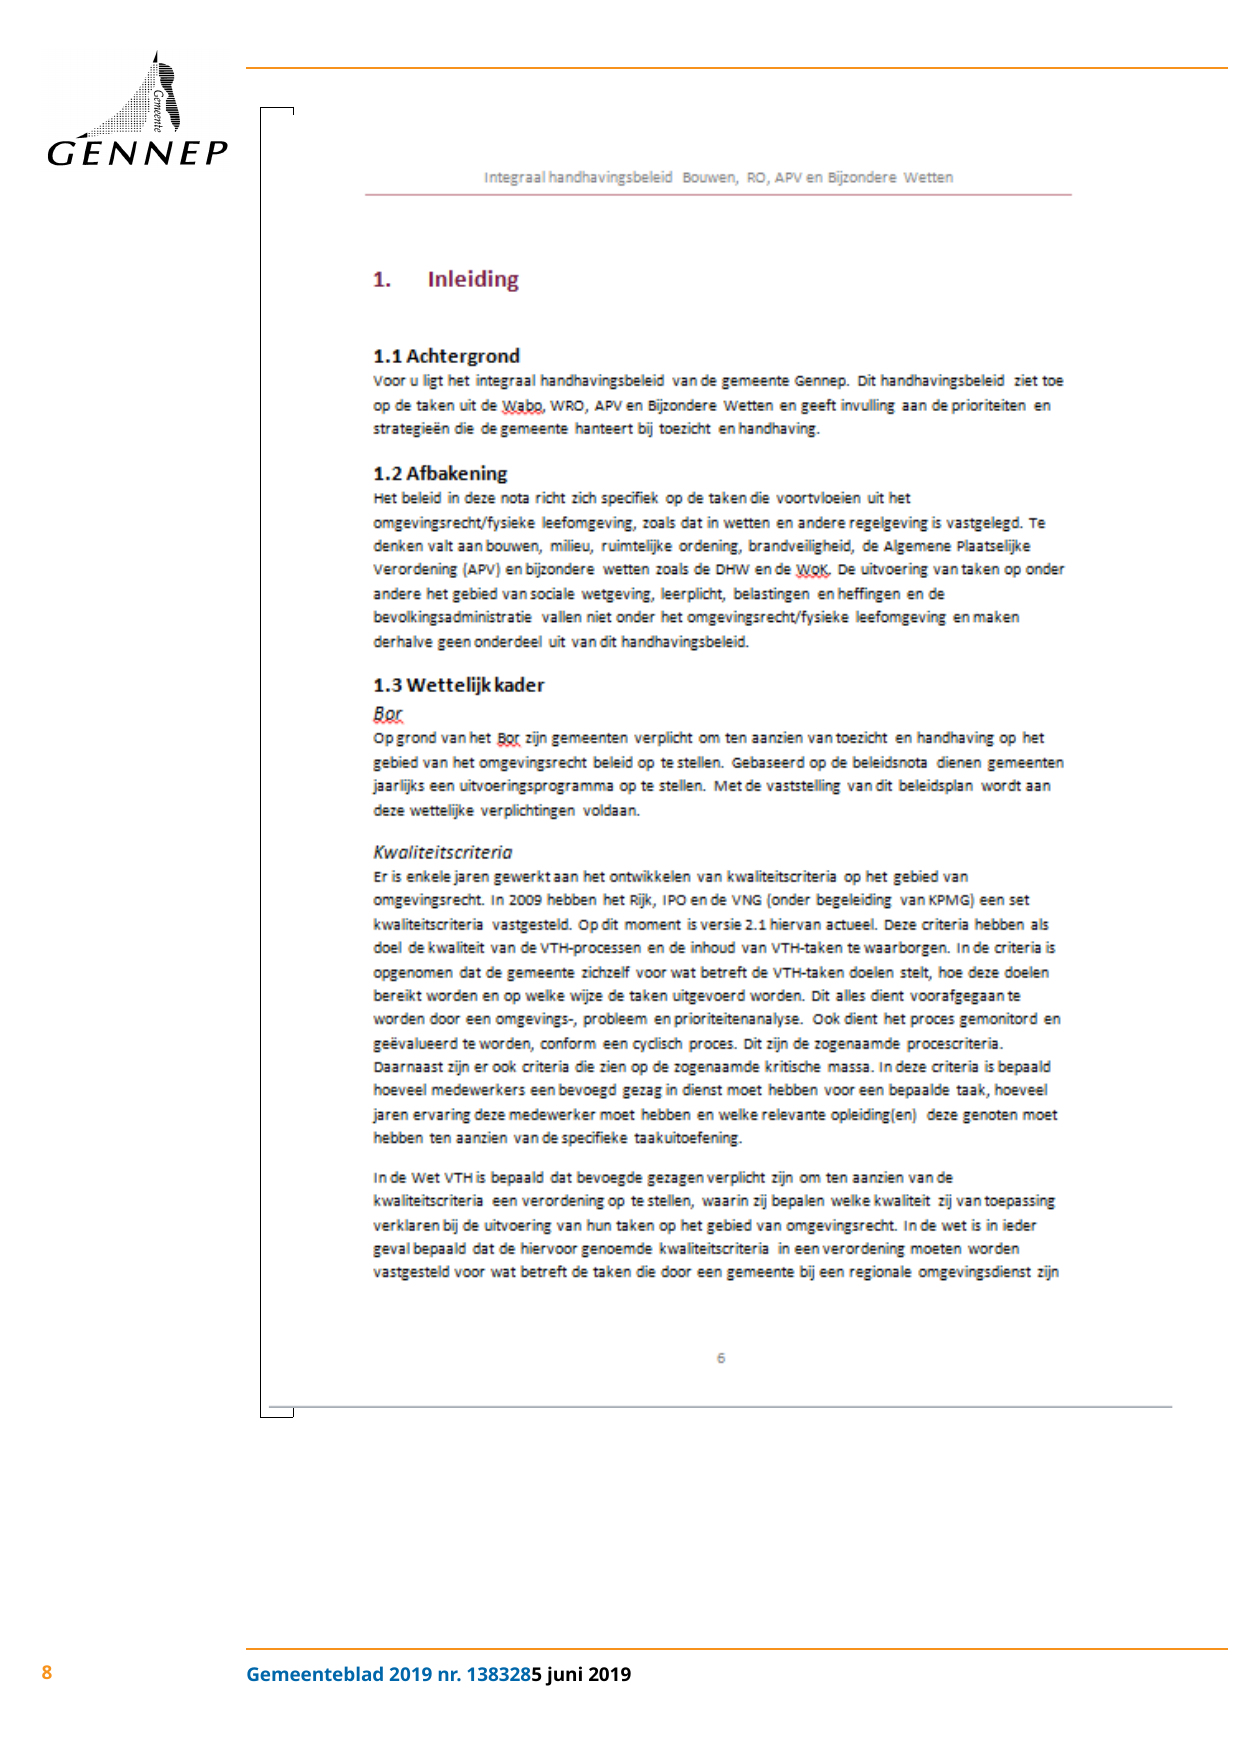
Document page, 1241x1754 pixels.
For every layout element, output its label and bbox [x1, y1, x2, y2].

picture [268, 115, 1173, 1408]
picture [41, 47, 231, 172]
